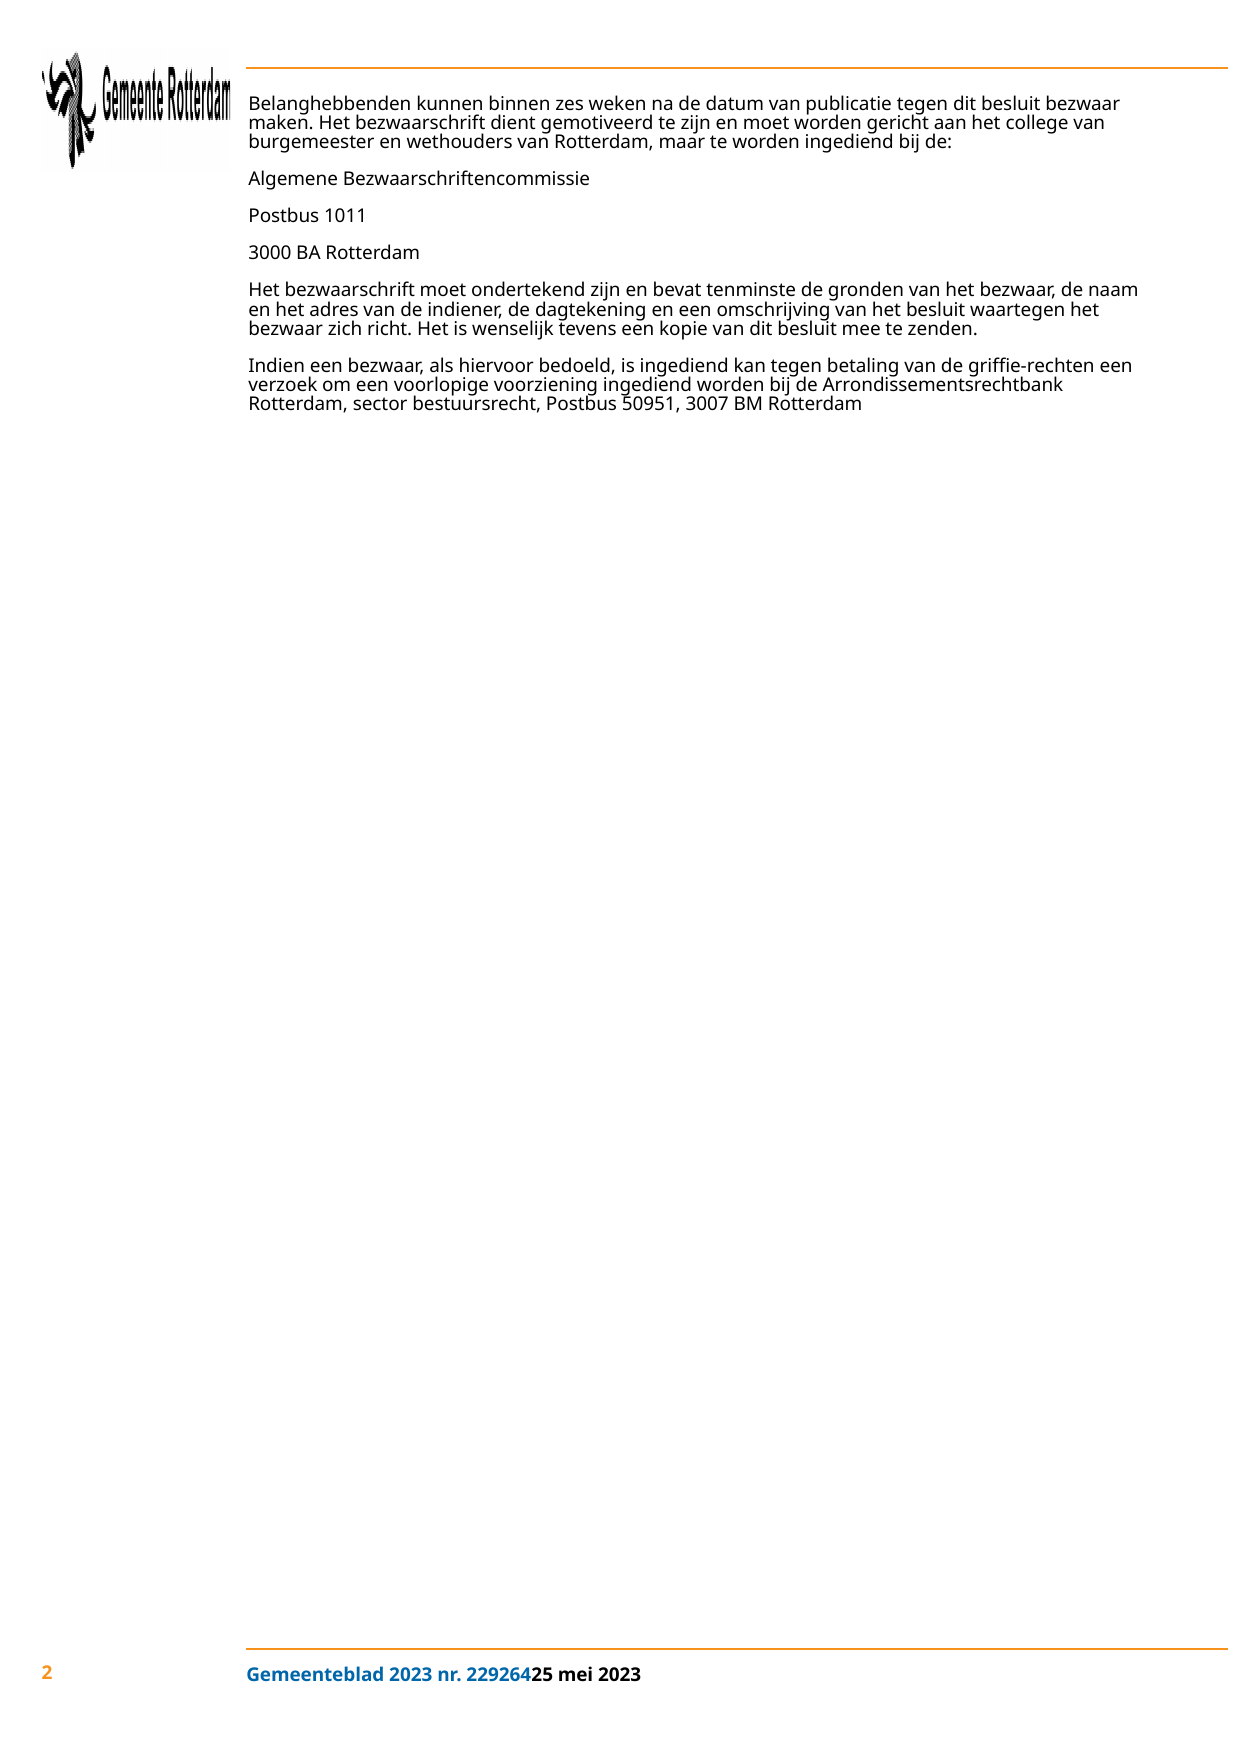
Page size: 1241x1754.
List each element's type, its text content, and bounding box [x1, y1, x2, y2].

text Algemene Bezwaarschriftencommissie [248, 170, 1152, 190]
text Het bezwaarschrift moet ondertekend zijn en bevat tenminste de gronden van het bezwaar, de naam en het adres van de indiener, de dagtekening en een omschrijving van het besluit waartegen het bezwaar zich richt. Het is wenselijk tevens een kopie van dit besluit mee te zenden. [248, 281, 1152, 339]
picture [41, 47, 231, 172]
text Belanghebbenden kunnen binnen zes weken na de datum van publicatie tegen dit besluit bezwaar maken. Het bezwaarschrift dient gemotiveerd te zijn en moet worden gericht aan het college van burgemeester en wethouders van Rotterdam, maar te worden ingediend bij de: [248, 95, 1152, 153]
text Postbus 1011 [248, 207, 1152, 227]
text 3000 BA Rotterdam [248, 244, 1152, 264]
text Indien een bezwaar, als hiervoor bedoeld, is ingediend kan tegen betaling van de griffie-rechten een verzoek om een voorlopige voorziening ingediend worden bij de Arrondissementsrechtbank Rotterdam, sector bestuursrecht, Postbus 50951, 3007 BM Rotterdam [248, 357, 1152, 415]
